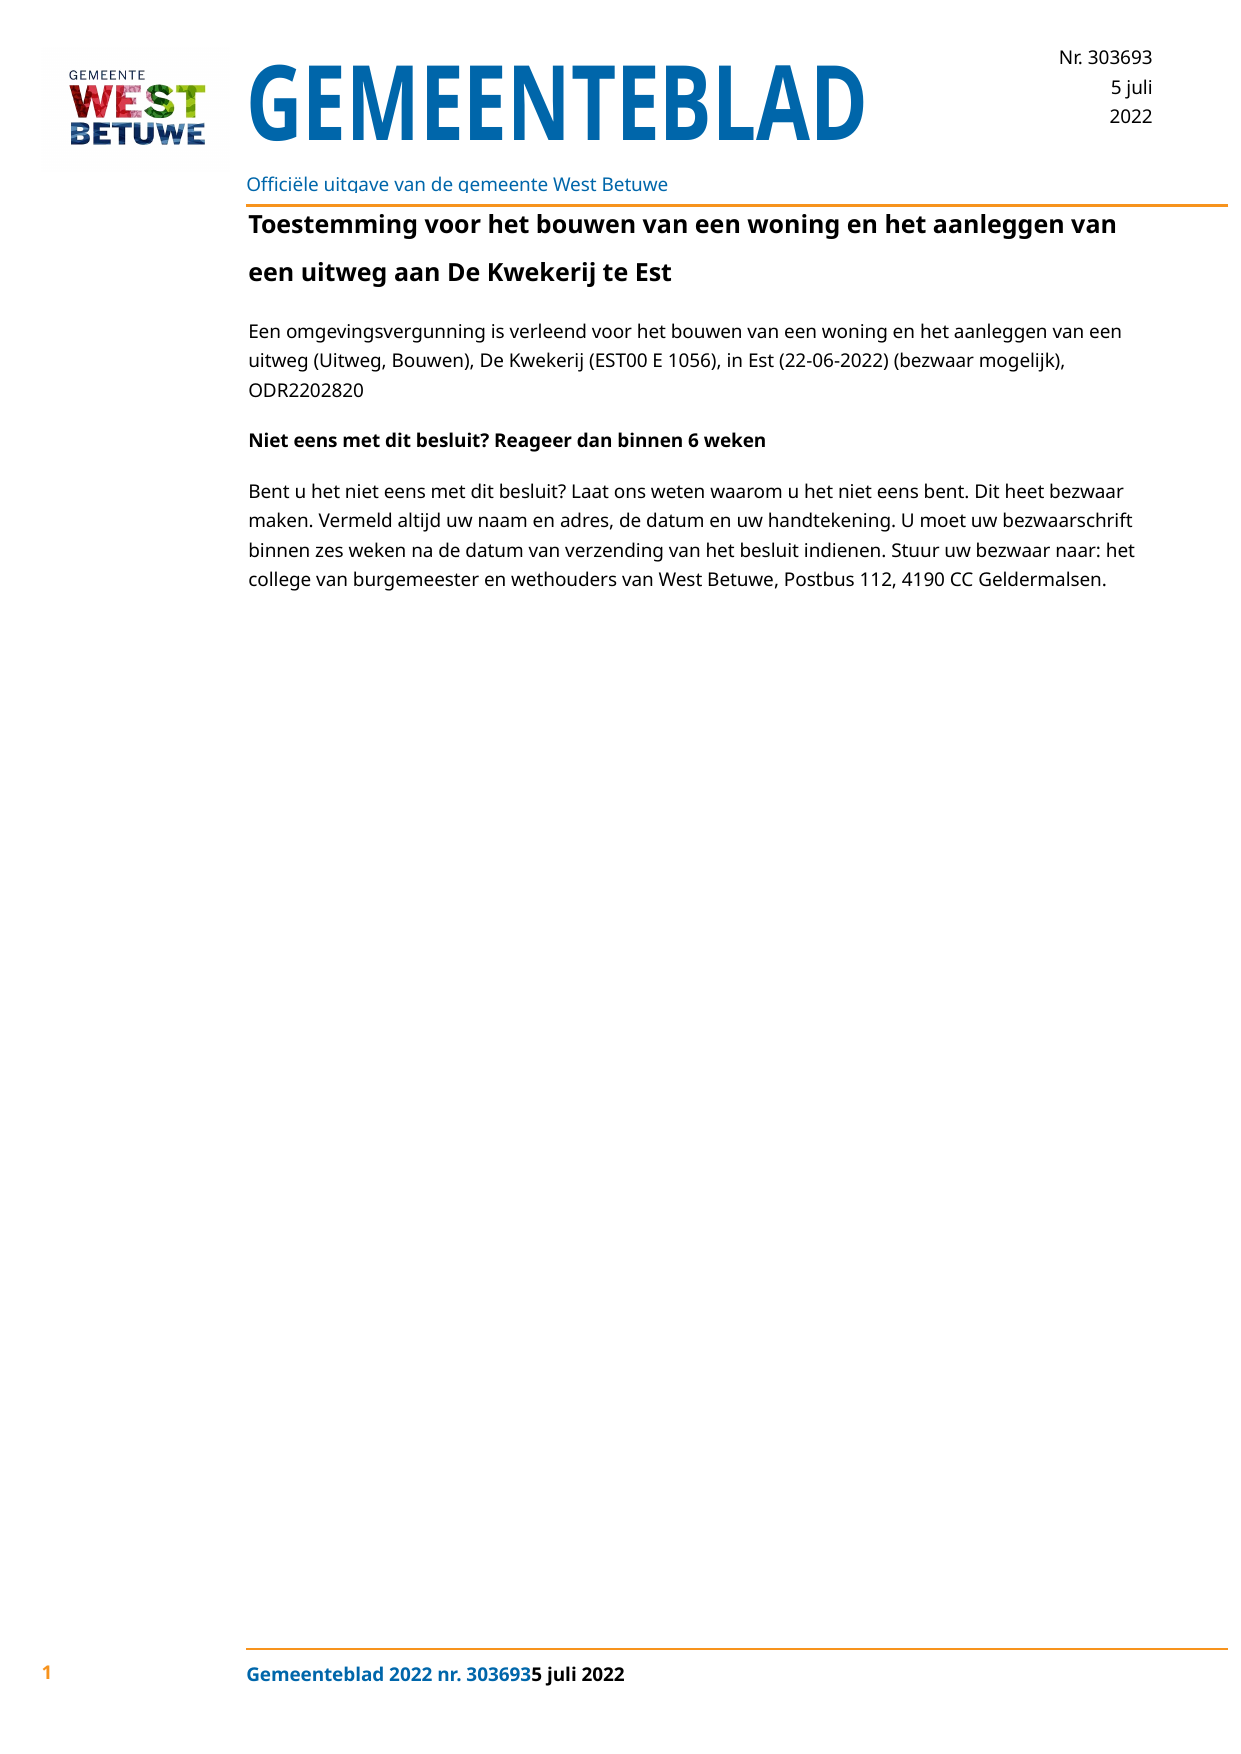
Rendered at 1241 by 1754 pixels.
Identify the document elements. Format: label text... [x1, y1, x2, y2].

text Een omgevingsvergunning is verleend voor het bouwen van een woning en het aanleggen van een uitweg (Uitweg, Bouwen), De Kwekerij (EST00 E 1056), in Est (22-06-2022) (bezwaar mogelijk), ODR2202820 [248, 318, 1152, 403]
text Bent u het niet eens met dit besluit? Laat ons weten waarom u het niet eens bent. Dit heet bezwaar maken. Vermeld altijd uw naam en adres, de datum en uw handtekening. U moet uw bezwaarschrift binnen zes weken na de datum van verzending van het besluit indienen. Stuur uw bezwaar naar: het college van burgemeester en wethouders van West Betuwe, Postbus 112, 4190 CC Geldermalsen. [248, 478, 1152, 592]
text Niet eens met dit besluit? Reageer dan binnen 6 weken [248, 427, 1152, 453]
picture [41, 47, 231, 172]
text Toestemming voor het bouwen van een woning en het aanleggen van een uitweg aan De Kwekerij te Est [248, 207, 1152, 288]
